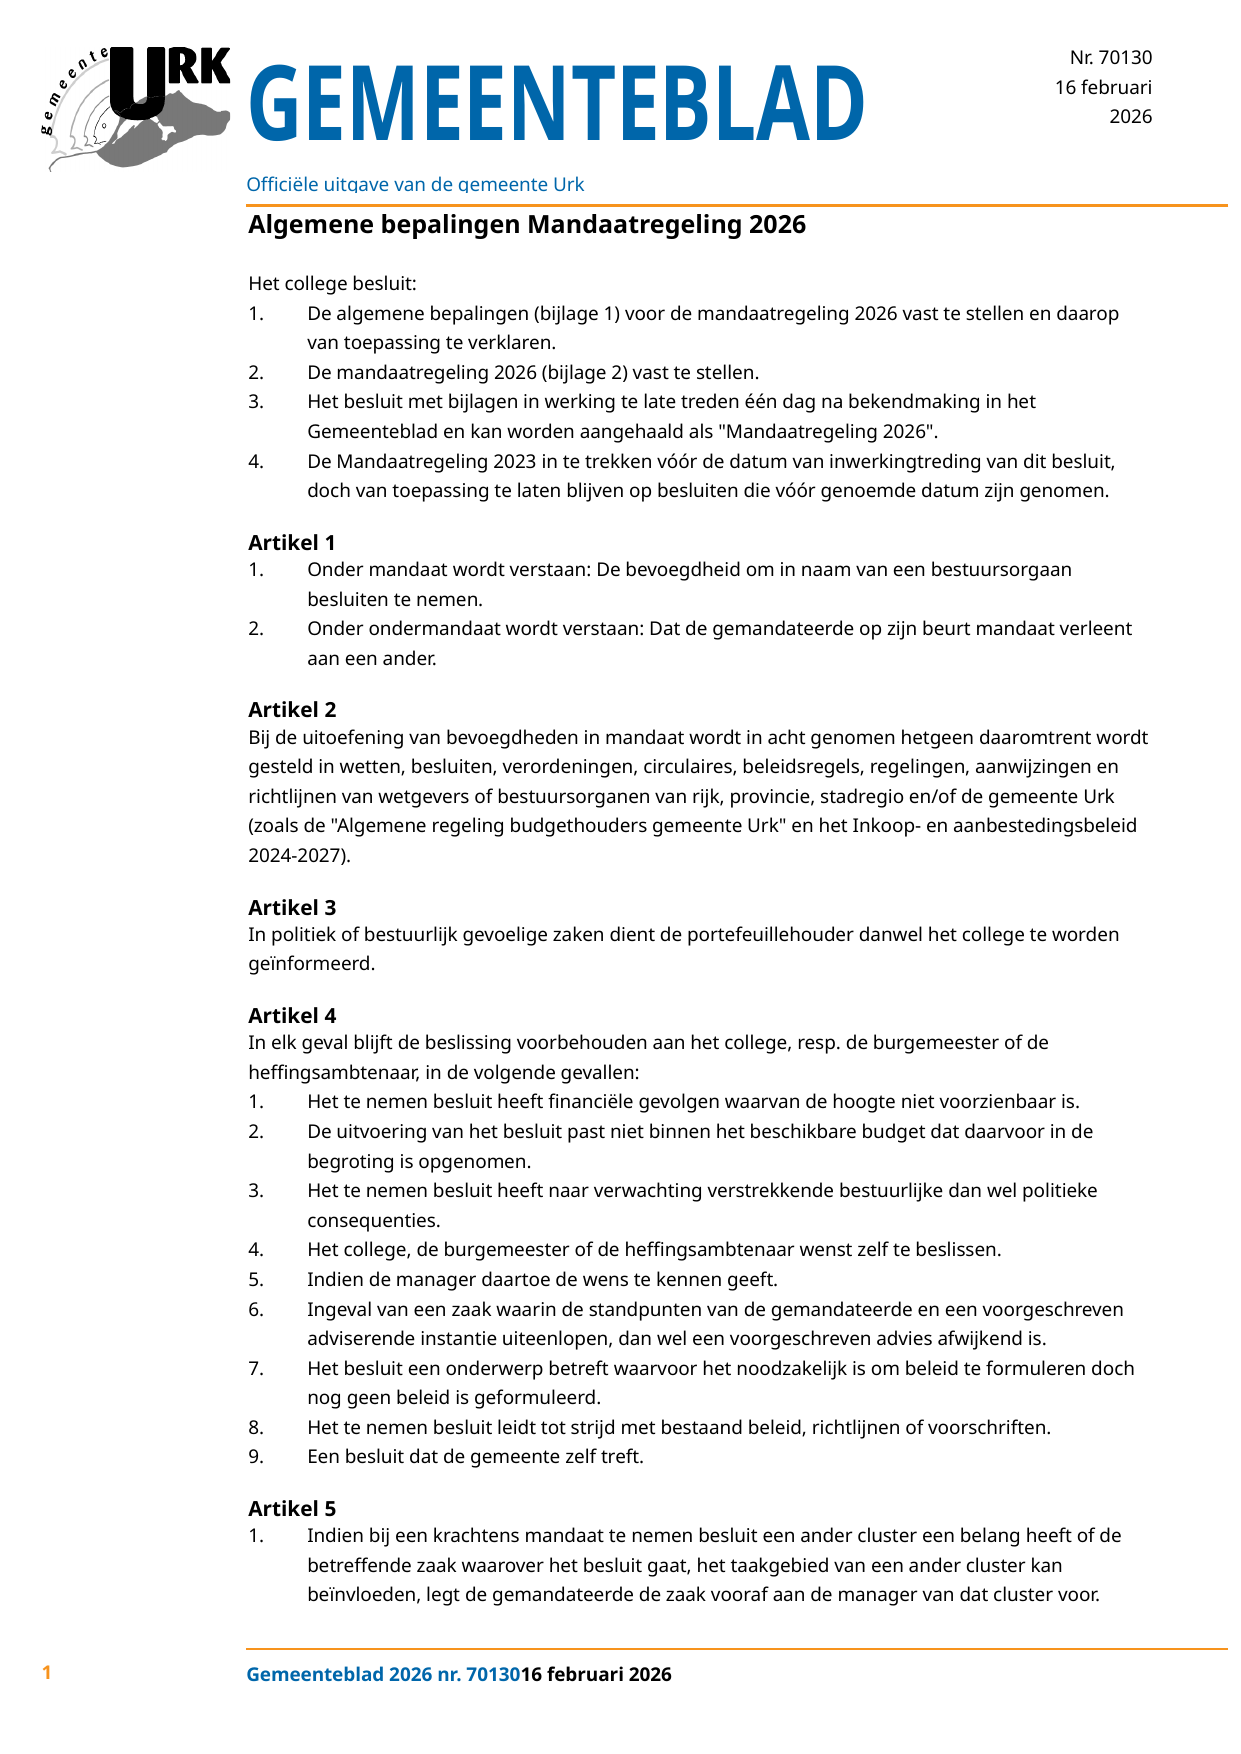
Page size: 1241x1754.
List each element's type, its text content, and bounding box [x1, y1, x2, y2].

list Indien bij een krachtens mandaat te nemen besluit een ander cluster een belang heeft of de betreffende zaak waarover het besluit gaat, het taakgebied van een ander cluster kan beïnvloeden, legt de gemandateerde de zaak vooraf aan de manager van dat cluster voor. [248, 1522, 1152, 1607]
list Een besluit dat de gemeente zelf treft. [248, 1444, 1152, 1469]
text Algemene bepalingen Mandaatregeling 2026 [248, 207, 1152, 241]
text Bij de uitoefening van bevoegdheden in mandaat wordt in acht genomen hetgeen daaromtrent wordt gesteld in wetten, besluiten, verordeningen, circulaires, beleidsregels, regelingen, aanwijzingen en richtlijnen van wetgevers of bestuursorganen van rijk, provincie, stadregio en/of de gemeente Urk (zoals de "Algemene regeling budgethouders gemeente Urk" en het Inkoop- en aanbestedingsbeleid 2024-2027). [248, 724, 1152, 868]
text Artikel 5 [248, 1494, 1152, 1522]
list De Mandaatregeling 2023 in te trekken vóór de datum van inwerkingtreding van dit besluit, doch van toepassing te laten blijven op besluiten die vóór genoemde datum zijn genomen. [248, 448, 1152, 503]
text In elk geval blijft de beslissing voorbehouden aan het college, resp. de burgemeester of de heffingsambtenaar, in de volgende gevallen: [248, 1029, 1152, 1085]
list Onder ondermandaat wordt verstaan: Dat de gemandateerde op zijn beurt mandaat verleent aan een ander. [248, 615, 1152, 671]
text Artikel 3 [248, 893, 1152, 921]
list Onder mandaat wordt verstaan: De bevoegdheid om in naam van een bestuursorgaan besluiten te nemen. [248, 556, 1152, 612]
picture [41, 47, 231, 172]
text Artikel 2 [248, 695, 1152, 724]
text Het college besluit: [248, 270, 1152, 296]
text In politiek of bestuurlijk gevoelige zaken dient de portefeuillehouder danwel het college te worden geïnformeerd. [248, 921, 1152, 976]
list Ingeval van een zaak waarin de standpunten van de gemandateerde en een voorgeschreven adviserende instantie uiteenlopen, dan wel een voorgeschreven advies afwijkend is. [248, 1296, 1152, 1351]
list Het te nemen besluit heeft naar verwachting verstrekkende bestuurlijke dan wel politieke consequenties. [248, 1177, 1152, 1233]
list Indien de manager daartoe de wens te kennen geeft. [248, 1266, 1152, 1292]
list Het te nemen besluit heeft financiële gevolgen waarvan de hoogte niet voorzienbaar is. [248, 1089, 1152, 1114]
list Het te nemen besluit leidt tot strijd met bestaand beleid, richtlijnen of voorschriften. [248, 1414, 1152, 1440]
list Het besluit een onderwerp betreft waarvoor het noodzakelijk is om beleid te formuleren doch nog geen beleid is geformuleerd. [248, 1355, 1152, 1410]
text Artikel 4 [248, 1001, 1152, 1029]
text Artikel 1 [248, 528, 1152, 556]
list Het besluit met bijlagen in werking te late treden één dag na bekendmaking in het Gemeenteblad en kan worden aangehaald als "Mandaatregeling 2026". [248, 389, 1152, 444]
list De uitvoering van het besluit past niet binnen het beschikbare budget dat daarvoor in de begroting is opgenomen. [248, 1118, 1152, 1173]
list Het college, de burgemeester of de heffingsambtenaar wenst zelf te beslissen. [248, 1237, 1152, 1262]
list De mandaatregeling 2026 (bijlage 2) vast te stellen. [248, 359, 1152, 385]
list De algemene bepalingen (bijlage 1) voor de mandaatregeling 2026 vast te stellen en daarop van toepassing te verklaren. [248, 300, 1152, 355]
